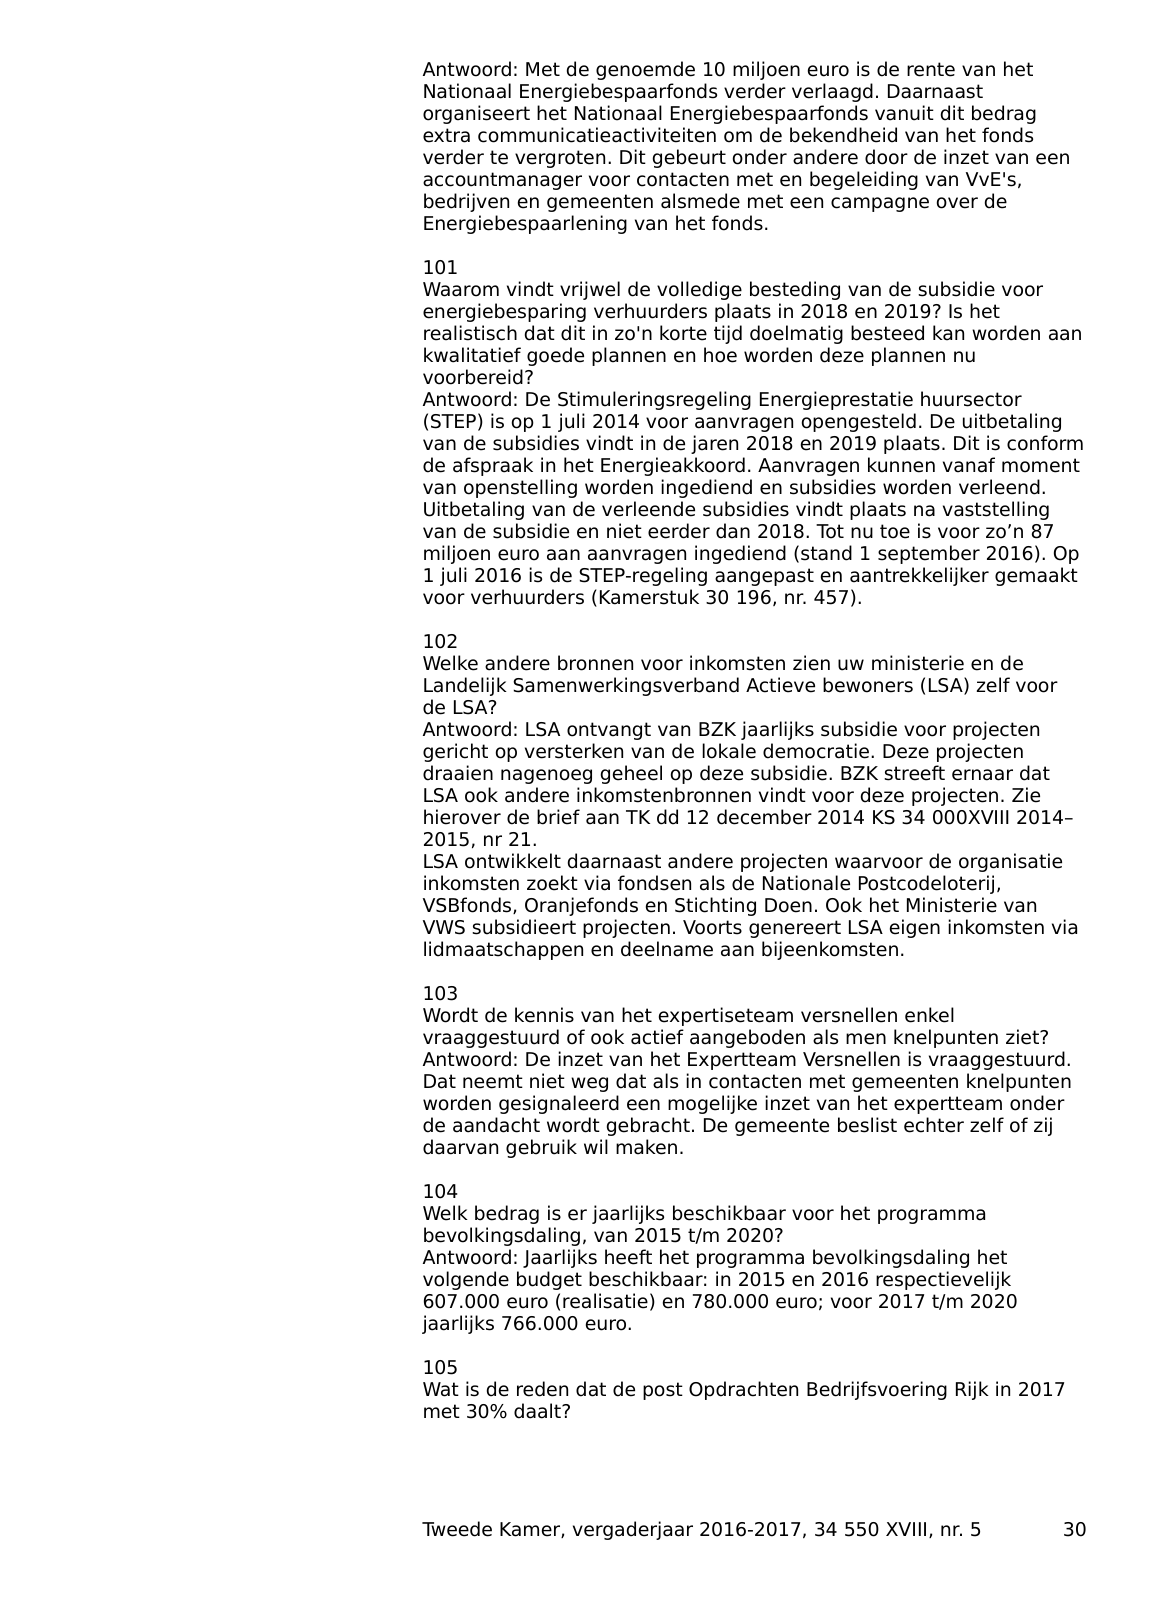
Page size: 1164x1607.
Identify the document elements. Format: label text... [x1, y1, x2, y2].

text Antwoord: De Stimuleringsregeling Energieprestatie huursector (STEP) is op 1 juli 2014 voor aanvragen opengesteld. De uitbetaling van de subsidies vindt in de jaren 2018 en 2019 plaats. Dit is conform de afspraak in het Energieakkoord. Aanvragen kunnen vanaf moment van openstelling worden ingediend en subsidies worden verleend. Uitbetaling van de verleende subsidies vindt plaats na vaststelling van de subsidie en niet eerder dan 2018. Tot nu toe is voor zo’n 87 miljoen euro aan aanvragen ingediend (stand 1 september 2016). Op 1 juli 2016 is de STEP-regeling aangepast en aantrekkelijker gemaakt voor verhuurders (Kamerstuk 30 196, nr. 457). [422, 389, 1087, 609]
text Antwoord: Met de genoemde 10 miljoen euro is de rente van het Nationaal Energiebespaarfonds verder verlaagd. Daarnaast organiseert het Nationaal Energiebespaarfonds vanuit dit bedrag extra communicatieactiviteiten om de bekendheid van het fonds verder te vergroten. Dit gebeurt onder andere door de inzet van een accountmanager voor contacten met en begeleiding van VvE's, bedrijven en gemeenten alsmede met een campagne over de Energiebespaarlening van het fonds. [422, 59, 1087, 235]
text 101 [422, 257, 1087, 279]
text Wordt de kennis van het expertiseteam versnellen enkel vraaggestuurd of ook actief aangeboden als men knelpunten ziet? [422, 1005, 1087, 1049]
text Waarom vindt vrijwel de volledige besteding van de subsidie voor energiebesparing verhuurders plaats in 2018 en 2019? Is het realistisch dat dit in zo'n korte tijd doelmatig besteed kan worden aan kwalitatief goede plannen en hoe worden deze plannen nu voorbereid? [422, 279, 1087, 389]
text 102 [422, 631, 1087, 653]
text Welk bedrag is er jaarlijks beschikbaar voor het programma bevolkingsdaling, van 2015 t/m 2020? [422, 1203, 1087, 1247]
text Wat is de reden dat de post Opdrachten Bedrijfsvoering Rijk in 2017 met 30% daalt? [422, 1379, 1087, 1423]
text 103 [422, 983, 1087, 1005]
text Welke andere bronnen voor inkomsten zien uw ministerie en de Landelijk Samenwerkingsverband Actieve bewoners (LSA) zelf voor de LSA? [422, 653, 1087, 719]
text Antwoord: LSA ontvangt van BZK jaarlijks subsidie voor projecten gericht op versterken van de lokale democratie. Deze projecten draaien nagenoeg geheel op deze subsidie. BZK streeft ernaar dat LSA ook andere inkomstenbronnen vindt voor deze projecten. Zie hierover de brief aan TK dd 12 december 2014 KS 34 000XVIII 2014–2015, nr 21. [422, 719, 1087, 851]
text LSA ontwikkelt daarnaast andere projecten waarvoor de organisatie inkomsten zoekt via fondsen als de Nationale Postcodeloterij, VSBfonds, Oranjefonds en Stichting Doen. Ook het Ministerie van VWS subsidieert projecten. Voorts genereert LSA eigen inkomsten via lidmaatschappen en deelname aan bijeenkomsten. [422, 851, 1087, 961]
text Antwoord: Jaarlijks heeft het programma bevolkingsdaling het volgende budget beschikbaar: in 2015 en 2016 respectievelijk 607.000 euro (realisatie) en 780.000 euro; voor 2017 t/m 2020 jaarlijks 766.000 euro. [422, 1247, 1087, 1335]
text 104 [422, 1181, 1087, 1203]
text 105 [422, 1357, 1087, 1379]
text Antwoord: De inzet van het Expertteam Versnellen is vraaggestuurd. Dat neemt niet weg dat als in contacten met gemeenten knelpunten worden gesignaleerd een mogelijke inzet van het expertteam onder de aandacht wordt gebracht. De gemeente beslist echter zelf of zij daarvan gebruik wil maken. [422, 1049, 1087, 1159]
